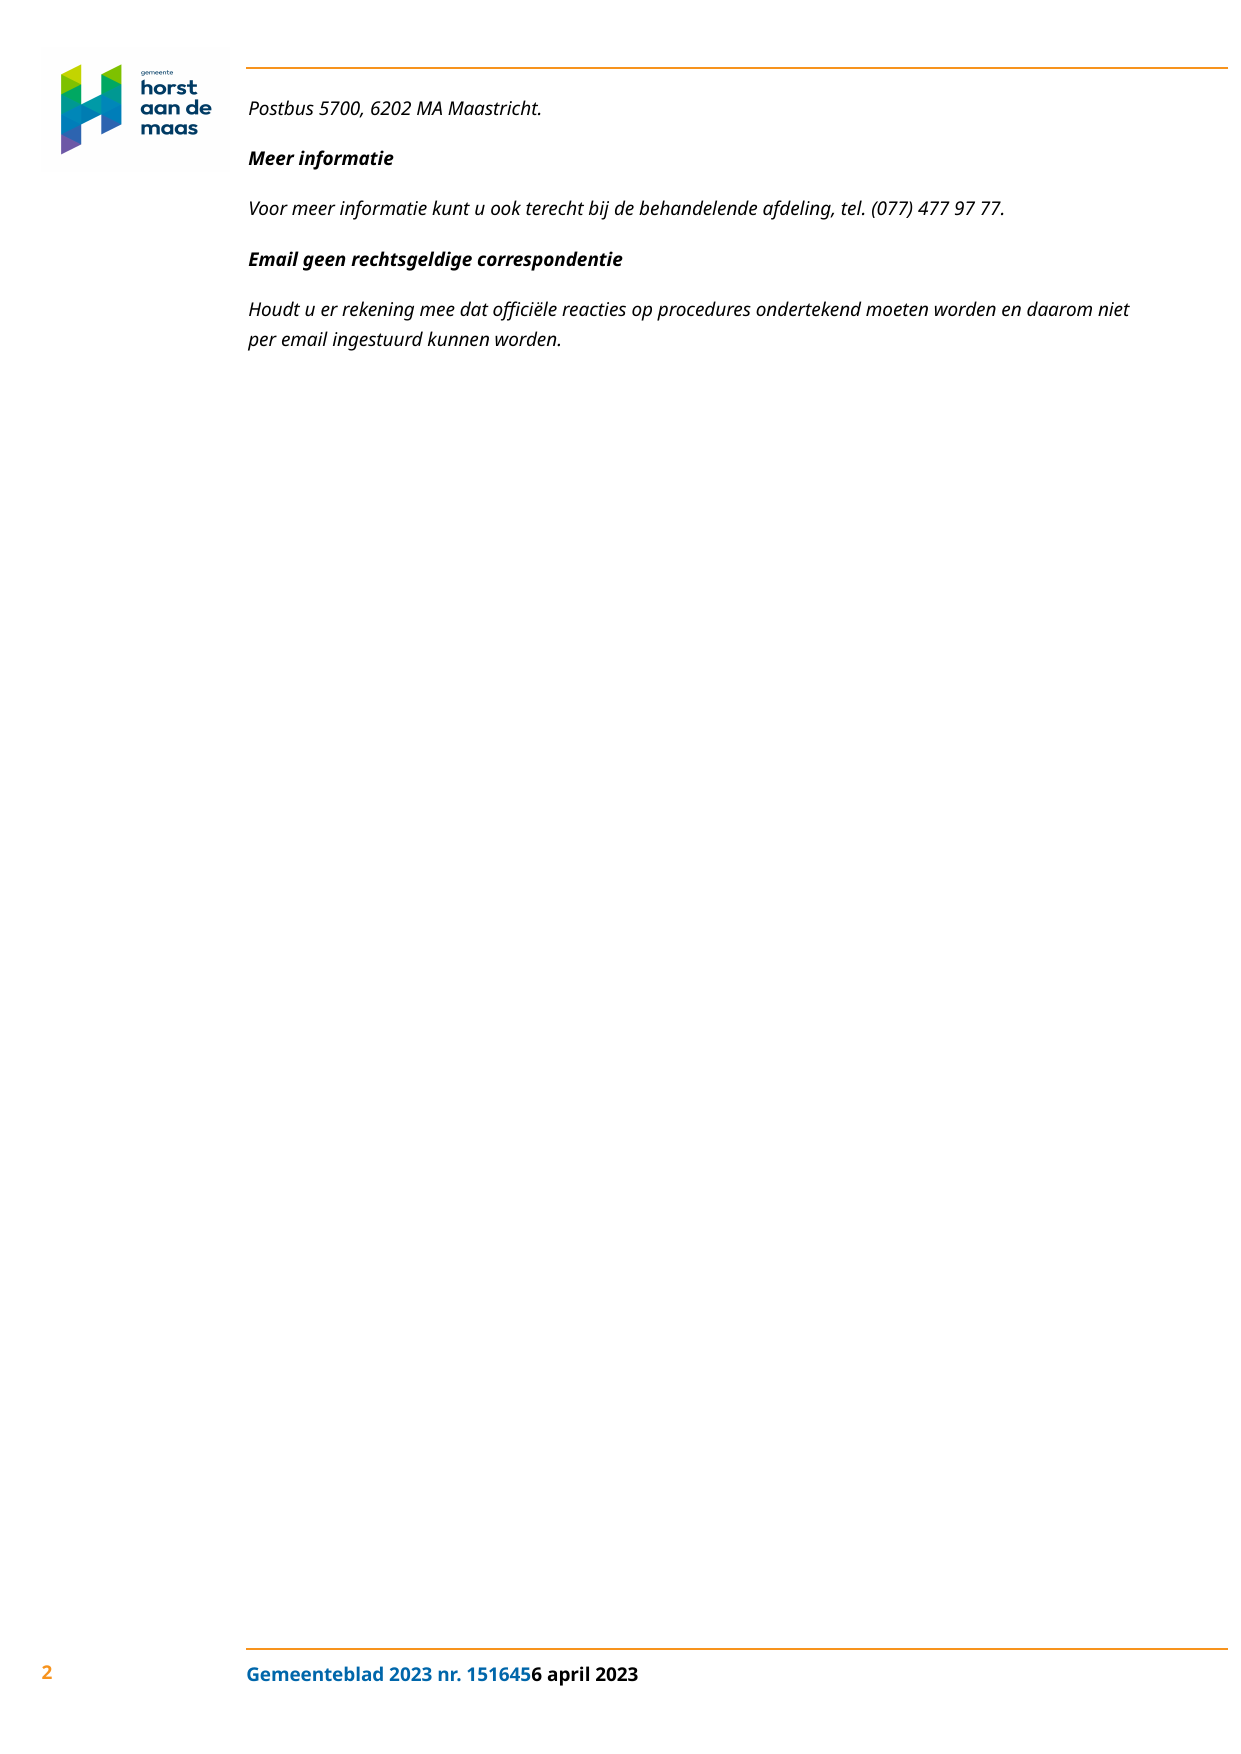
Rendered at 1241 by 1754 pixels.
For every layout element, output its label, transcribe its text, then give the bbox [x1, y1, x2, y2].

text Meer informatie [248, 145, 1152, 171]
picture [41, 47, 231, 172]
text Voor meer informatie kunt u ook terecht bij de behandelende afdeling, tel. (077) 477 97 77. [248, 196, 1152, 221]
text Houdt u er rekening mee dat officiële reacties op procedures ondertekend moeten worden en daarom niet per email ingestuurd kunnen worden. [248, 296, 1152, 352]
text Email geen rechtsgeldige correspondentie [248, 246, 1152, 272]
text Postbus 5700, 6202 MA Maastricht. [248, 95, 1152, 121]
